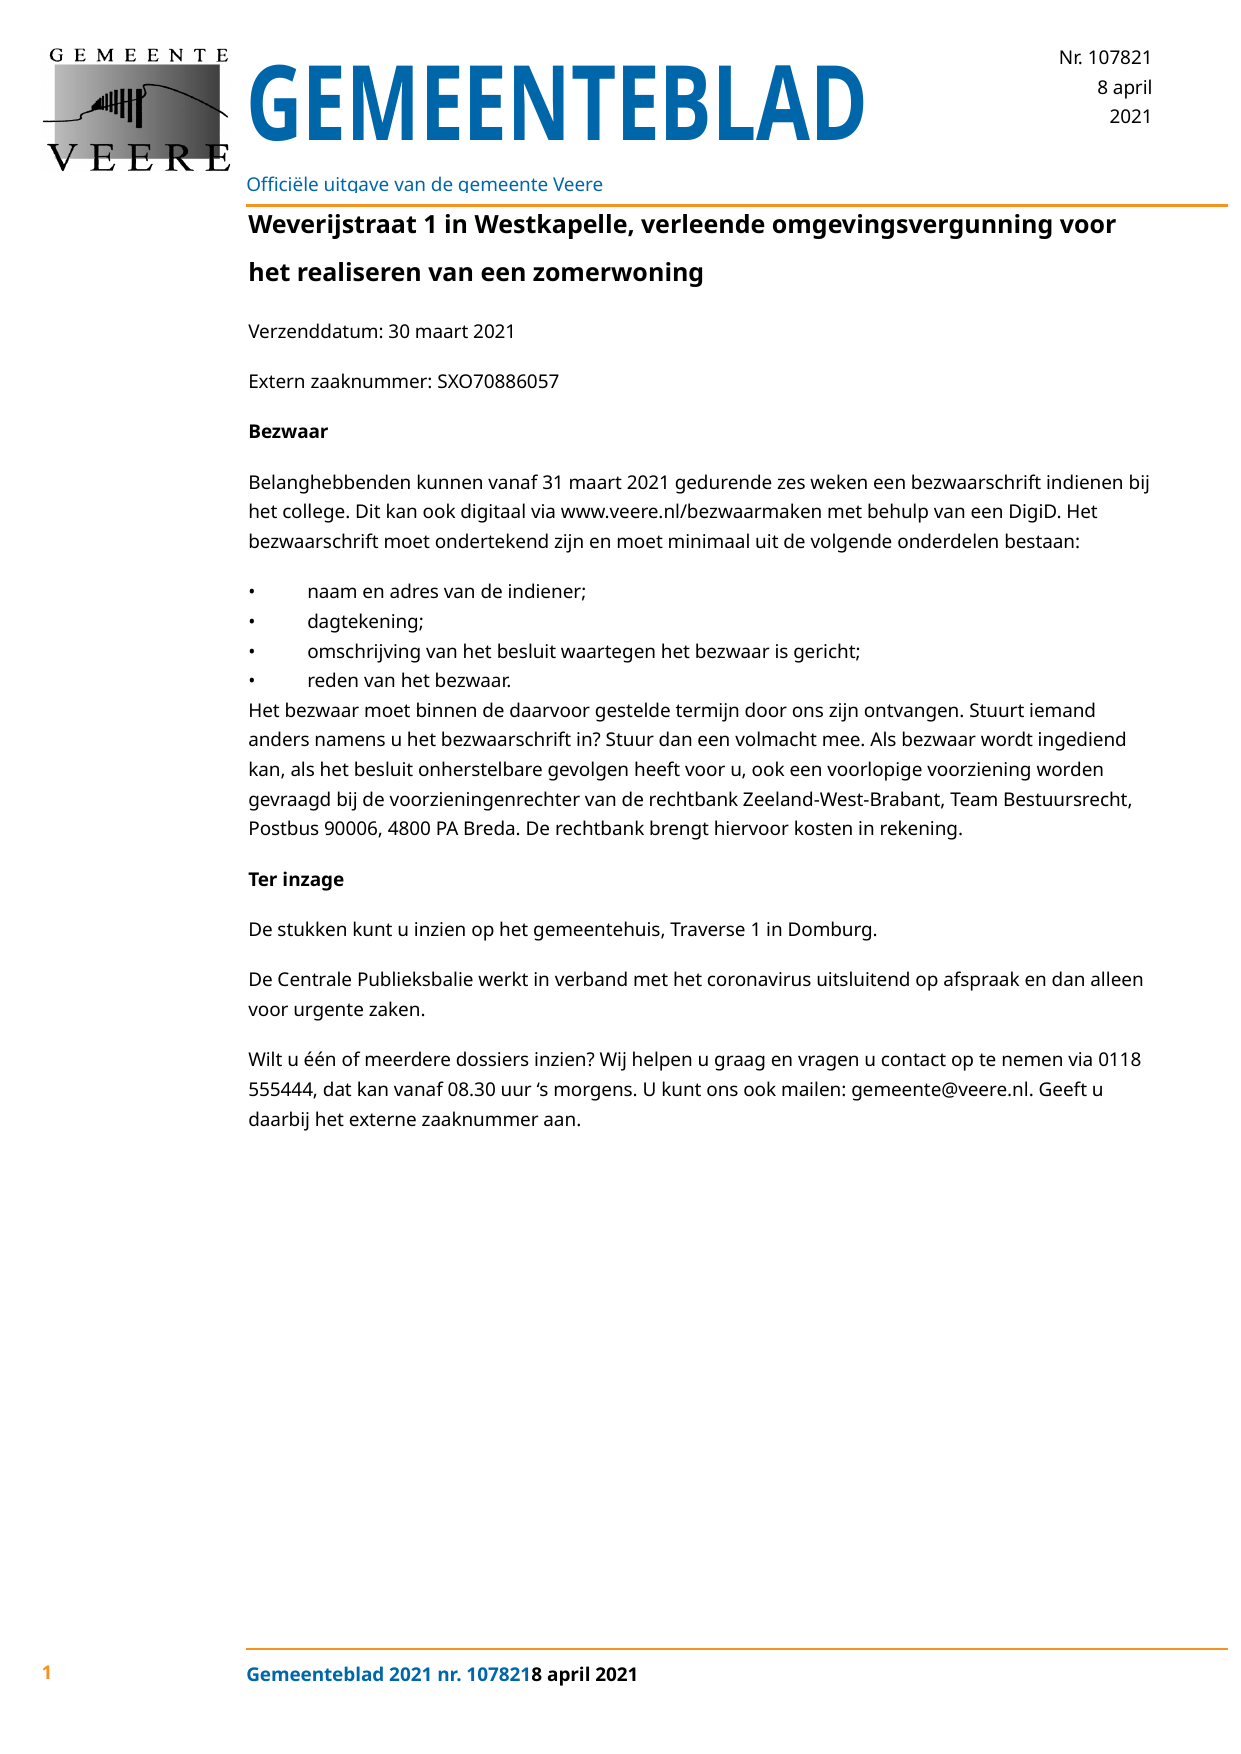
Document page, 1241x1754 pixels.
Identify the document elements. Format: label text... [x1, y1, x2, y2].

text Wilt u één of meerdere dossiers inzien? Wij helpen u graag en vragen u contact op te nemen via 0118 555444, dat kan vanaf 08.30 uur ‘s morgens. U kunt ons ook mailen: gemeente@veere.nl. Geeft u daarbij het externe zaaknummer aan. [248, 1047, 1152, 1132]
text De stukken kunt u inzien op het gemeentehuis, Traverse 1 in Domburg. [248, 916, 1152, 942]
picture [41, 47, 231, 172]
list reden van het bezwaar. [248, 667, 1152, 693]
text Verzenddatum: 30 maart 2021 [248, 318, 1152, 344]
text Het bezwaar moet binnen de daarvoor gestelde termijn door ons zijn ontvangen. Stuurt iemand anders namens u het bezwaarschrift in? Stuur dan een volmacht mee. Als bezwaar wordt ingediend kan, als het besluit onherstelbare gevolgen heeft voor u, ook een voorlopige voorziening worden gevraagd bij de voorzieningenrechter van de rechtbank Zeeland-West-Brabant, Team Bestuursrecht, Postbus 90006, 4800 PA Breda. De rechtbank brengt hiervoor kosten in rekening. [248, 697, 1152, 841]
text Weverijstraat 1 in Westkapelle, verleende omgevingsvergunning voor het realiseren van een zomerwoning [248, 207, 1152, 288]
text De Centrale Publieksbalie werkt in verband met het coronavirus uitsluitend op afspraak en dan alleen voor urgente zaken. [248, 967, 1152, 1022]
text Bezwaar [248, 419, 1152, 444]
list dagtekening; [248, 608, 1152, 634]
text Belanghebbenden kunnen vanaf 31 maart 2021 gedurende zes weken een bezwaarschrift indienen bij het college. Dit kan ook digitaal via www.veere.nl/bezwaarmaken met behulp van een DigiD. Het bezwaarschrift moet ondertekend zijn en moet minimaal uit de volgende onderdelen bestaan: [248, 469, 1152, 554]
text Extern zaaknummer: SXO70886057 [248, 368, 1152, 394]
text Ter inzage [248, 866, 1152, 892]
list omschrijving van het besluit waartegen het bezwaar is gericht; [248, 638, 1152, 664]
list naam en adres van de indiener; [248, 579, 1152, 604]
